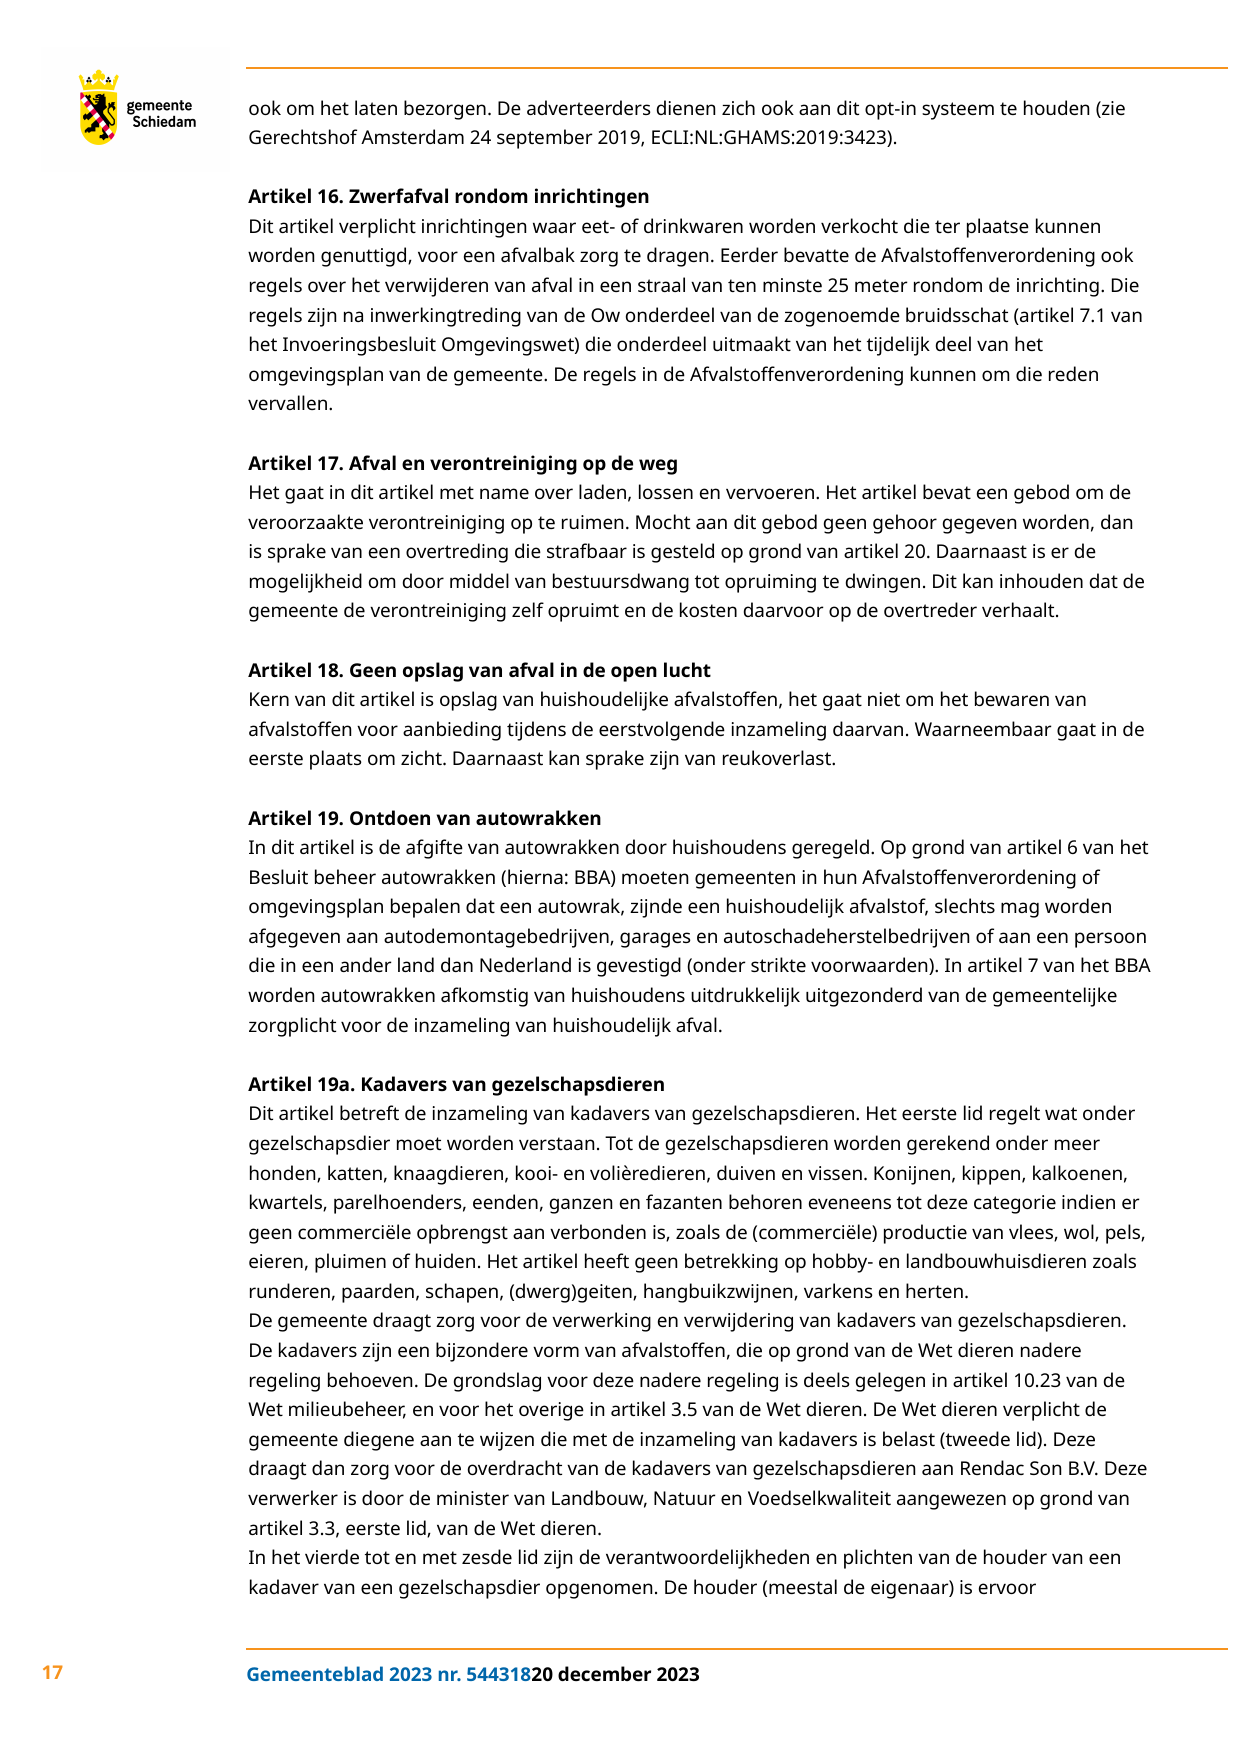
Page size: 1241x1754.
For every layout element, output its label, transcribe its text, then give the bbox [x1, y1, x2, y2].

text In dit artikel is de afgifte van autowrakken door huishoudens geregeld. Op grond van artikel 6 van het Besluit beheer autowrakken (hierna: BBA) moeten gemeenten in hun Afvalstoffenverordening of omgevingsplan bepalen dat een autowrak, zijnde een huishoudelijk afvalstof, slechts mag worden afgegeven aan autodemontagebedrijven, garages en autoschadeherstelbedrijven of aan een persoon die in een ander land dan Nederland is gevestigd (onder strikte voorwaarden). In artikel 7 van het BBA worden autowrakken afkomstig van huishoudens uitdrukkelijk uitgezonderd van de gemeentelijke zorgplicht voor de inzameling van huishoudelijk afval. [248, 834, 1152, 1038]
text Kern van dit artikel is opslag van huishoudelijke afvalstoffen, het gaat niet om het bewaren van afvalstoffen voor aanbieding tijdens de eerstvolgende inzameling daarvan. Waarneembaar gaat in de eerste plaats om zicht. Daarnaast kan sprake zijn van reukoverlast. [248, 686, 1152, 771]
text Het gaat in dit artikel met name over laden, lossen en vervoeren. Het artikel bevat een gebod om de veroorzaakte verontreiniging op te ruimen. Mocht aan dit gebod geen gehoor gegeven worden, dan is sprake van een overtreding die strafbaar is gesteld op grond van artikel 20. Daarnaast is er de mogelijkheid om door middel van bestuursdwang tot opruiming te dwingen. Dit kan inhouden dat de gemeente de verontreiniging zelf opruimt en de kosten daarvoor op de overtreder verhaalt. [248, 479, 1152, 623]
text Artikel 18. Geen opslag van afval in de open lucht [248, 657, 1152, 683]
text ook om het laten bezorgen. De adverteerders dienen zich ook aan dit opt-in systeem te houden (zie Gerechtshof Amsterdam 24 september 2019, ECLI:NL:GHAMS:2019:3423). [248, 95, 1152, 150]
text Dit artikel betreft de inzameling van kadavers van gezelschapsdieren. Het eerste lid regelt wat onder gezelschapsdier moet worden verstaan. Tot de gezelschapsdieren worden gerekend onder meer honden, katten, knaagdieren, kooi- en volièredieren, duiven en vissen. Konijnen, kippen, kalkoenen, kwartels, parelhoenders, eenden, ganzen en fazanten behoren eveneens tot deze categorie indien er geen commerciële opbrengst aan verbonden is, zoals de (commerciële) productie van vlees, wol, pels, eieren, pluimen of huiden. Het artikel heeft geen betrekking op hobby- en landbouwhuisdieren zoals runderen, paarden, schapen, (dwerg)geiten, hangbuikzwijnen, varkens en herten. [248, 1101, 1152, 1304]
text Artikel 17. Afval en verontreiniging op de weg [248, 450, 1152, 476]
text Dit artikel verplicht inrichtingen waar eet- of drinkwaren worden verkocht die ter plaatse kunnen worden genuttigd, voor een afvalbak zorg te dragen. Eerder bevatte de Afvalstoffenverordening ook regels over het verwijderen van afval in een straal van ten minste 25 meter rondom de inrichting. Die regels zijn na inwerkingtreding van de Ow onderdeel van de zogenoemde bruidsschat (artikel 7.1 van het Invoeringsbesluit Omgevingswet) die onderdeel uitmaakt van het tijdelijk deel van het omgevingsplan van de gemeente. De regels in de Afvalstoffenverordening kunnen om die reden vervallen. [248, 213, 1152, 416]
text Artikel 16. Zwerfafval rondom inrichtingen [248, 183, 1152, 209]
text Artikel 19. Ontdoen van autowrakken [248, 805, 1152, 831]
picture [41, 47, 231, 172]
text In het vierde tot en met zesde lid zijn de verantwoordelijkheden en plichten van de houder van een kadaver van een gezelschapsdier opgenomen. De houder (meestal de eigenaar) is ervoor [248, 1544, 1152, 1600]
text De gemeente draagt zorg voor de verwerking en verwijdering van kadavers van gezelschapsdieren. De kadavers zijn een bijzondere vorm van afvalstoffen, die op grond van de Wet dieren nadere regeling behoeven. De grondslag voor deze nadere regeling is deels gelegen in artikel 10.23 van de Wet milieubeheer, en voor het overige in artikel 3.5 van de Wet dieren. De Wet dieren verplicht de gemeente diegene aan te wijzen die met de inzameling van kadavers is belast (tweede lid). Deze draagt dan zorg voor de overdracht van de kadavers van gezelschapsdieren aan Rendac Son B.V. Deze verwerker is door de minister van Landbouw, Natuur en Voedselkwaliteit aangewezen op grond van artikel 3.3, eerste lid, van de Wet dieren. [248, 1308, 1152, 1541]
text Artikel 19a. Kadavers van gezelschapsdieren [248, 1071, 1152, 1097]
